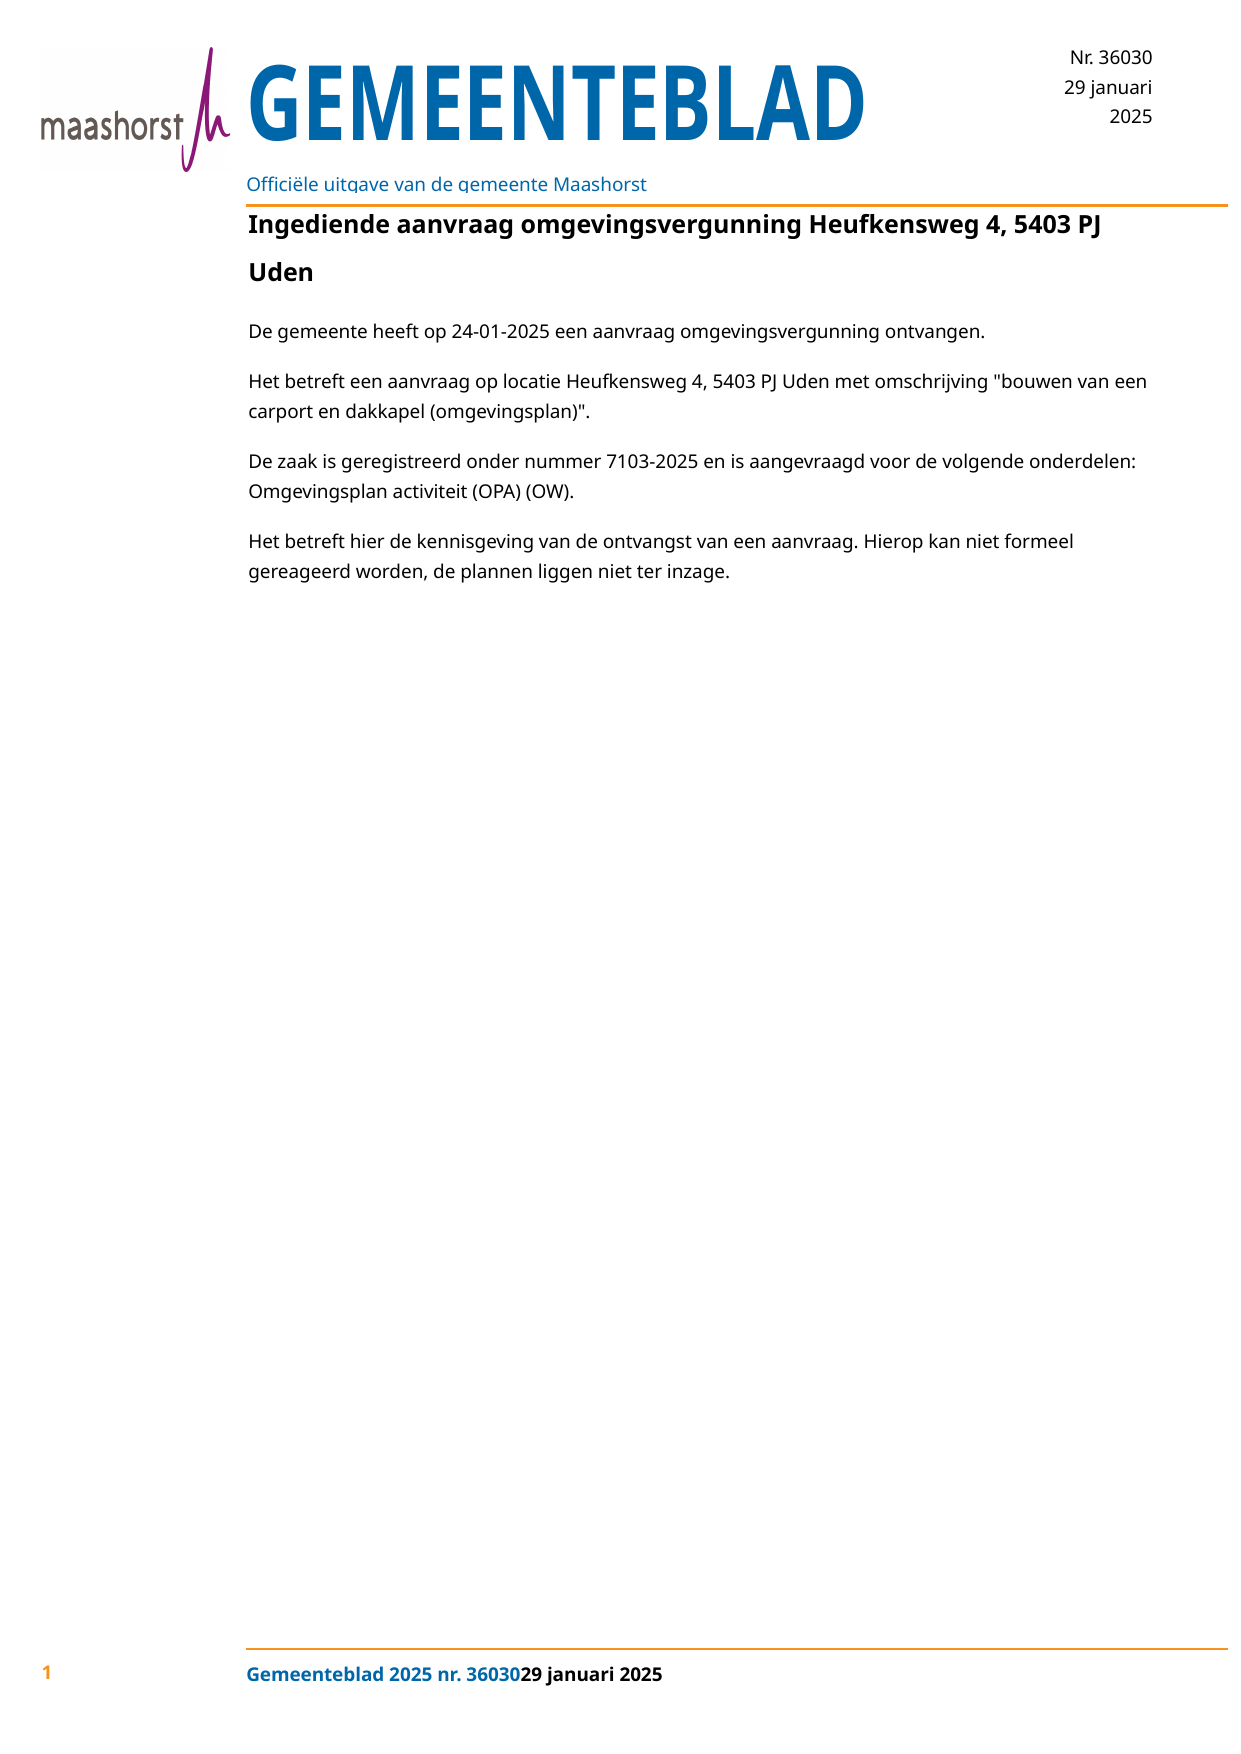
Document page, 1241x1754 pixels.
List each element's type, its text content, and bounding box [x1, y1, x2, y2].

text Het betreft een aanvraag op locatie Heufkensweg 4, 5403 PJ Uden met omschrijving "bouwen van een carport en dakkapel (omgevingsplan)". [248, 368, 1152, 424]
text Ingediende aanvraag omgevingsvergunning Heufkensweg 4, 5403 PJ Uden [248, 207, 1152, 288]
text Het betreft hier de kennisgeving van de ontvangst van een aanvraag. Hierop kan niet formeel gereageerd worden, de plannen liggen niet ter inzage. [248, 528, 1152, 584]
text De gemeente heeft op 24-01-2025 een aanvraag omgevingsvergunning ontvangen. [248, 318, 1152, 344]
picture [41, 47, 231, 172]
text De zaak is geregistreerd onder nummer 7103-2025 en is aangevraagd voor de volgende onderdelen: Omgevingsplan activiteit (OPA) (OW). [248, 448, 1152, 504]
